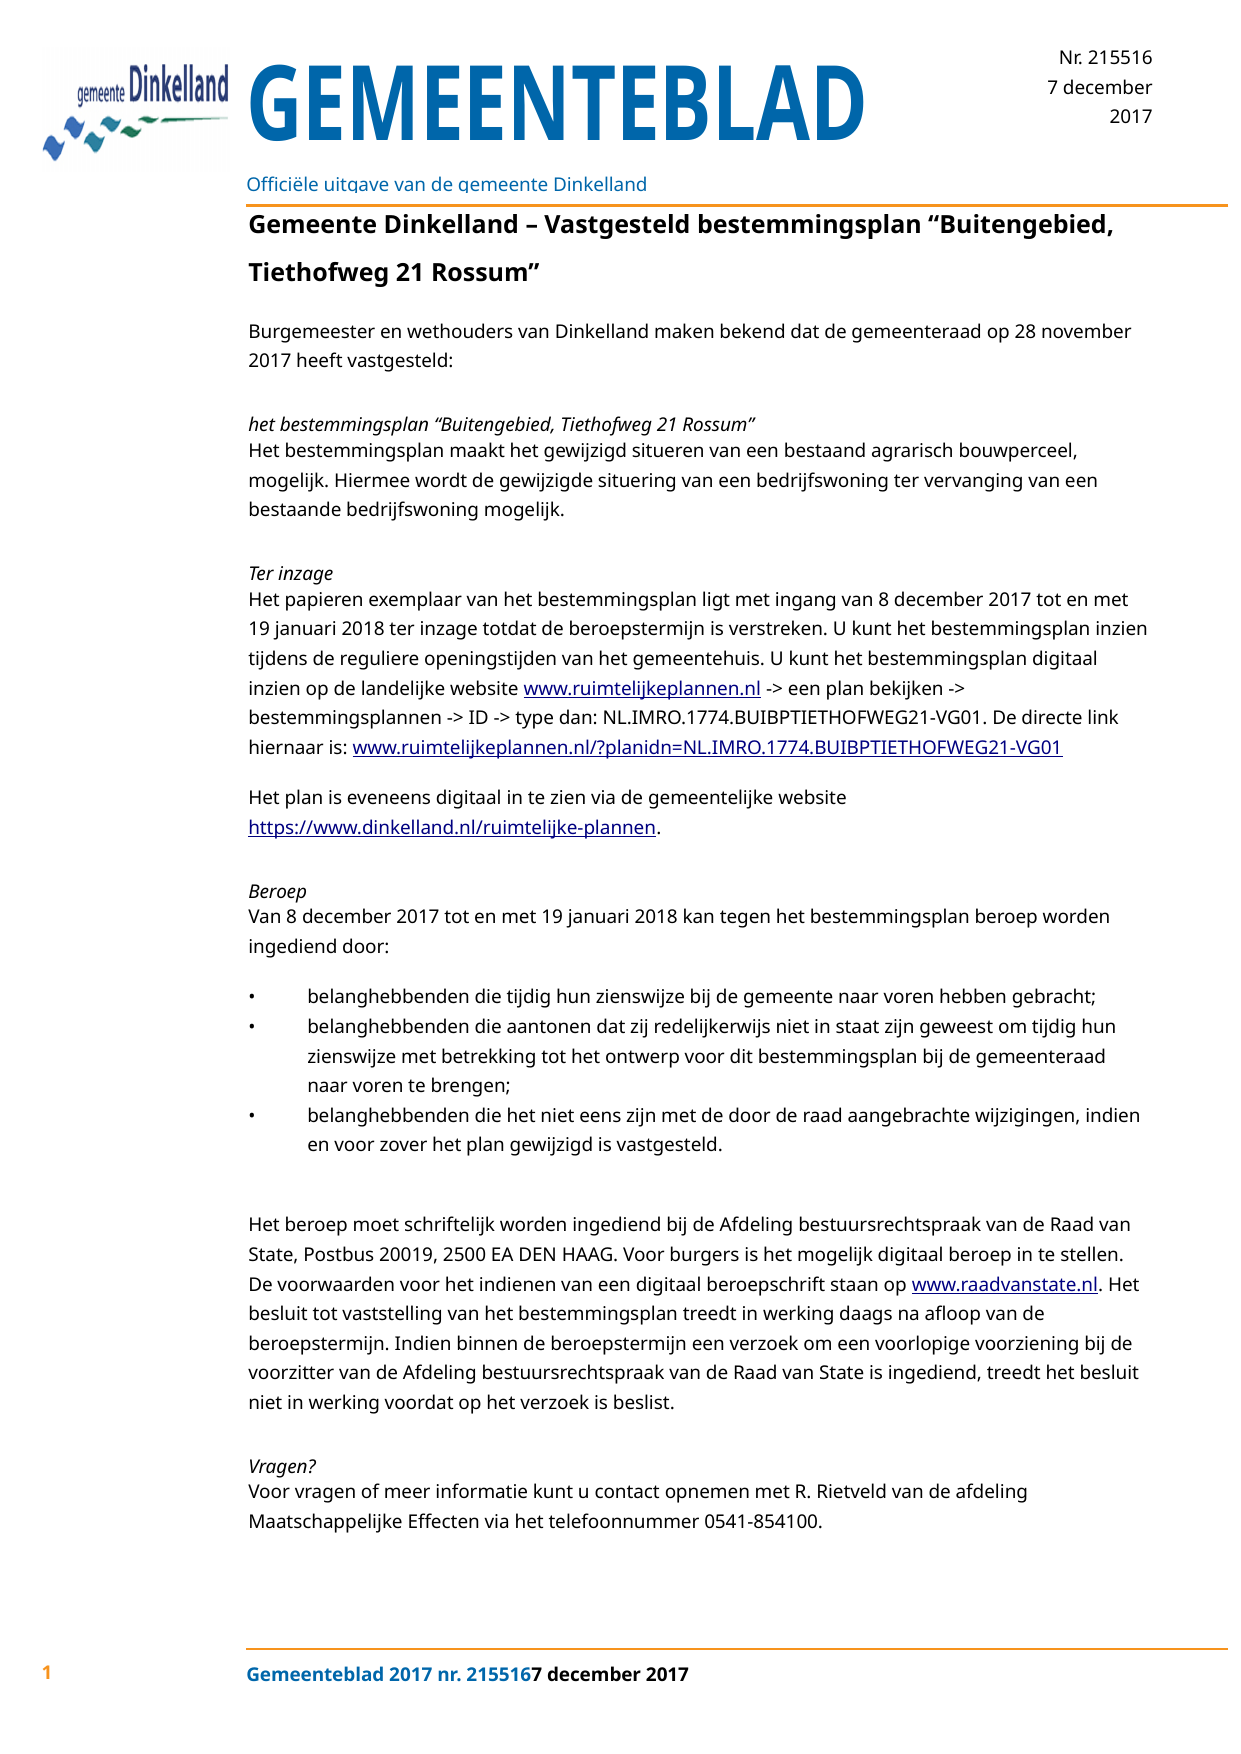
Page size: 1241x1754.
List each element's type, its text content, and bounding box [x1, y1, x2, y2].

text Het bestemmingsplan maakt het gewijzigd situeren van een bestaand agrarisch bouwperceel, mogelijk. Hiermee wordt de gewijzigde situering van een bedrijfswoning ter vervanging van een bestaande bedrijfswoning mogelijk. [248, 437, 1152, 522]
text Gemeente Dinkelland – Vastgesteld bestemmingsplan “Buitengebied, Tiethofweg 21 Rossum” [248, 207, 1152, 288]
list belanghebbenden die tijdig hun zienswijze bij de gemeente naar voren hebben gebracht; [248, 984, 1152, 1009]
text Voor vragen of meer informatie kunt u contact opnemen met R. Rietveld van de afdeling Maatschappelijke Effecten via het telefoonnummer 0541-854100. [248, 1479, 1152, 1534]
text Van 8 december 2017 tot en met 19 januari 2018 kan tegen het bestemmingsplan beroep worden ingediend door: [248, 904, 1152, 959]
text Het beroep moet schriftelijk worden ingediend bij de Afdeling bestuursrechtspraak van de Raad van State, Postbus 20019, 2500 EA DEN HAAG. Voor burgers is het mogelijk digitaal beroep in te stellen. De voorwaarden voor het indienen van een digitaal beroepschrift staan op www.raadvanstate.nl. Het besluit tot vaststelling van het bestemmingsplan treedt in werking daags na afloop van de beroepstermijn. Indien binnen de beroepstermijn een verzoek om een voorlopige voorziening bij de voorzitter van de Afdeling bestuursrechtspraak van de Raad van State is ingediend, treedt het besluit niet in werking voordat op het verzoek is beslist. [248, 1212, 1152, 1415]
text het bestemmingsplan “Buitengebied, Tiethofweg 21 Rossum” [248, 411, 1152, 437]
text Vragen? [248, 1453, 1152, 1479]
text Het papieren exemplaar van het bestemmingsplan ligt met ingang van 8 december 2017 tot en met 19 januari 2018 ter inzage totdat de beroepstermijn is verstreken. U kunt het bestemmingsplan inzien tijdens de reguliere openingstijden van het gemeentehuis. U kunt het bestemmingsplan digitaal inzien op de landelijke website www.ruimtelijkeplannen.nl -> een plan bekijken -> bestemmingsplannen -> ID -> type dan: NL.IMRO.1774.BUIBPTIETHOFWEG21-VG01. De directe link hiernaar is: www.ruimtelijkeplannen.nl/?planidn=NL.IMRO.1774.BUIBPTIETHOFWEG21-VG01 [248, 586, 1152, 760]
text Beroep [248, 878, 1152, 904]
list belanghebbenden die het niet eens zijn met de door de raad aangebrachte wijzigingen, indien en voor zover het plan gewijzigd is vastgesteld. [248, 1102, 1152, 1157]
text Burgemeester en wethouders van Dinkelland maken bekend dat de gemeenteraad op 28 november 2017 heeft vastgesteld: [248, 318, 1152, 373]
list belanghebbenden die aantonen dat zij redelijkerwijs niet in staat zijn geweest om tijdig hun zienswijze met betrekking tot het ontwerp voor dit bestemmingsplan bij de gemeenteraad naar voren te brengen; [248, 1013, 1152, 1098]
picture [41, 47, 231, 172]
text Het plan is eveneens digitaal in te zien via de gemeentelijke website https://www.dinkelland.nl/ruimtelijke-plannen. [248, 784, 1152, 840]
text Ter inzage [248, 560, 1152, 586]
